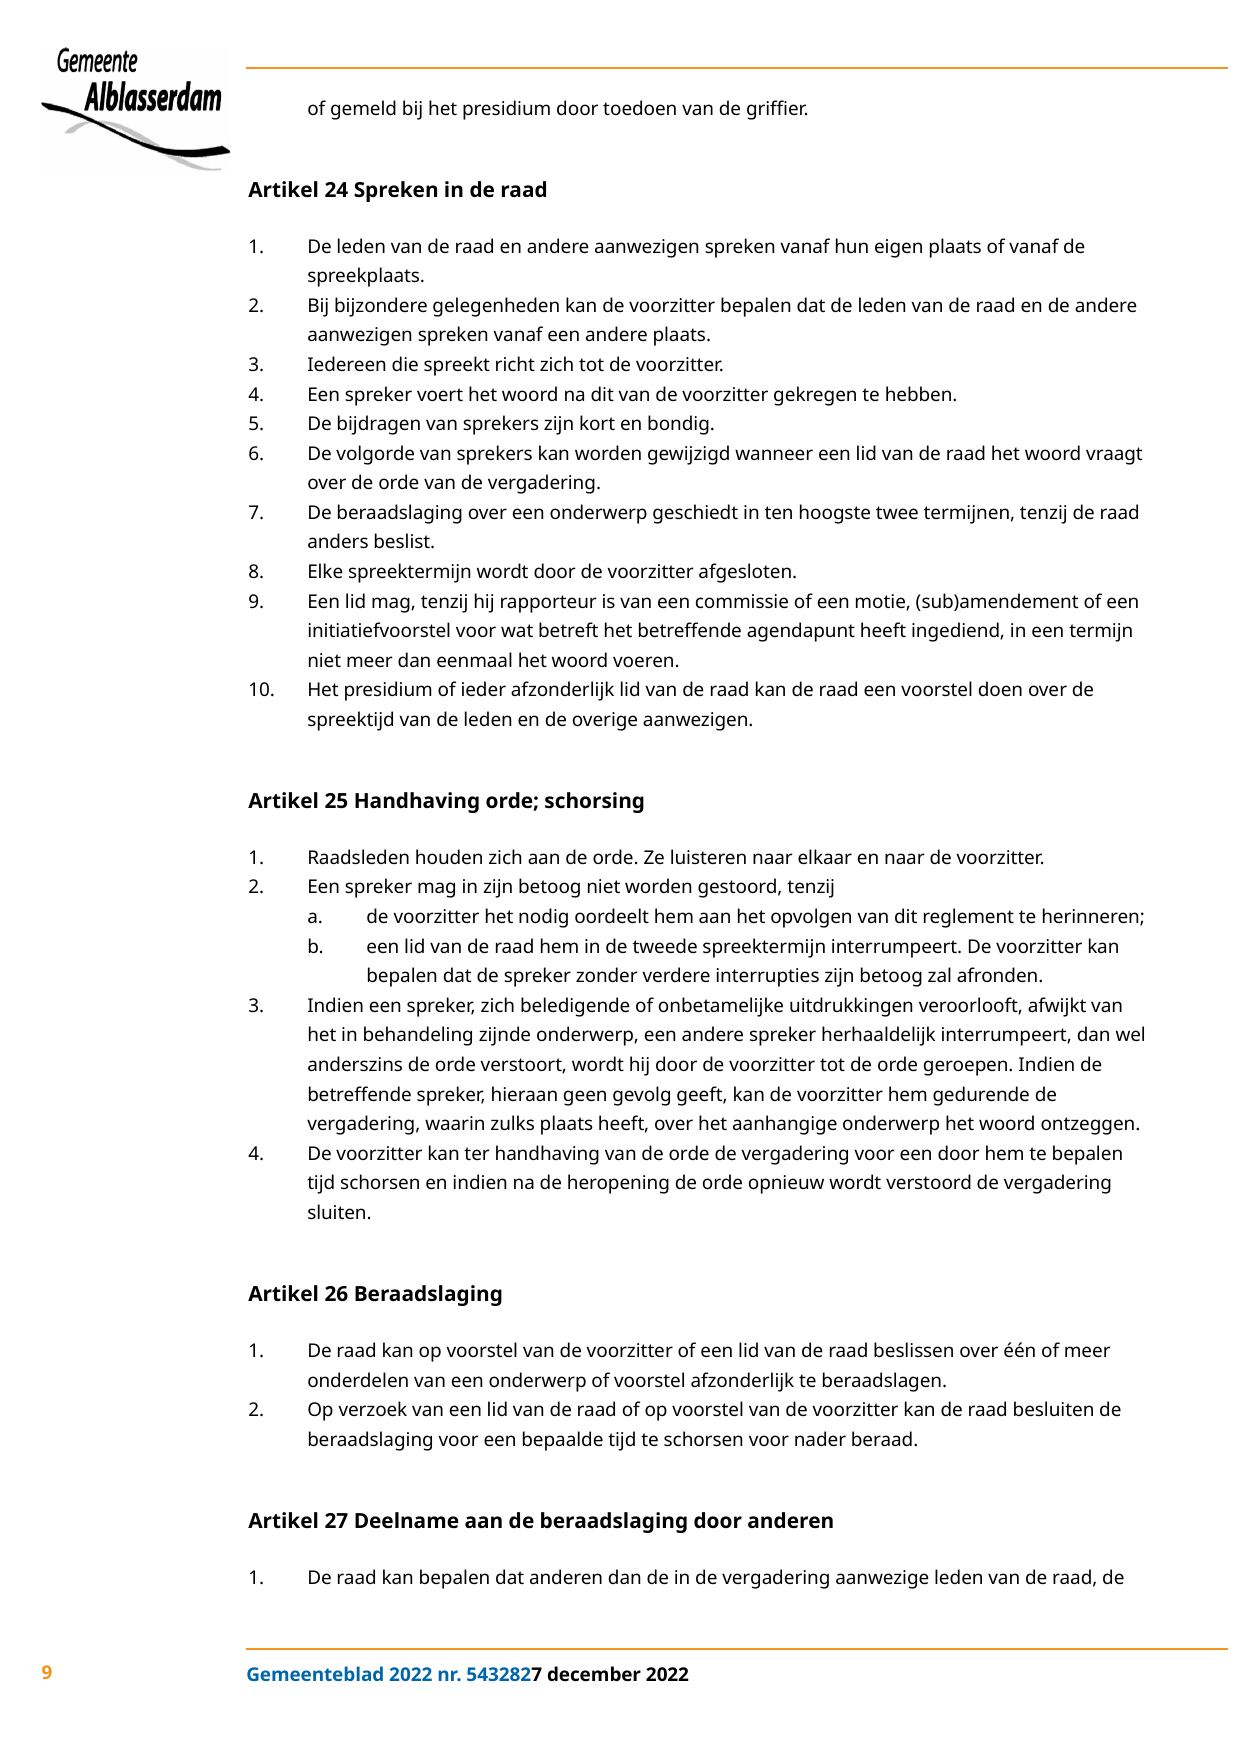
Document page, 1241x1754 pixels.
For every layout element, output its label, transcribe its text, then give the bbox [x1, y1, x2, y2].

list Een spreker voert het woord na dit van de voorzitter gekregen te hebben. [248, 381, 1152, 406]
list of gemeld bij het presidium door toedoen van de griffier. [248, 95, 1152, 121]
list de voorzitter het nodig oordeelt hem aan het opvolgen van dit reglement te herinneren; [307, 903, 1152, 929]
list Iedereen die spreekt richt zich tot de voorzitter. [248, 351, 1152, 377]
text Artikel 26 Beraadslaging [248, 1279, 1152, 1308]
list De bijdragen van sprekers zijn kort en bondig. [248, 410, 1152, 436]
picture [41, 47, 231, 172]
list De voorzitter kan ter handhaving van de orde de vergadering voor een door hem te bepalen tijd schorsen en indien na de heropening de orde opnieuw wordt verstoord de vergadering sluiten. [248, 1140, 1152, 1225]
list Een spreker mag in zijn betoog niet worden gestoord, tenzij [248, 874, 1152, 899]
list De raad kan bepalen dat anderen dan de in de vergadering aanwezige leden van de raad, de [248, 1564, 1152, 1590]
list De beraadslaging over een onderwerp geschiedt in ten hoogste twee termijnen, tenzij de raad anders beslist. [248, 499, 1152, 554]
text Artikel 25 Handhaving orde; schorsing [248, 786, 1152, 814]
list Raadsleden houden zich aan de orde. Ze luisteren naar elkaar en naar de voorzitter. [248, 844, 1152, 870]
list Het presidium of ieder afzonderlijk lid van de raad kan de raad een voorstel doen over de spreektijd van de leden en de overige aanwezigen. [248, 677, 1152, 732]
text Artikel 27 Deelname aan de beraadslaging door anderen [248, 1506, 1152, 1534]
list Op verzoek van een lid van de raad of op voorstel van de voorzitter kan de raad besluiten de beraadslaging voor een bepaalde tijd te schorsen voor nader beraad. [248, 1396, 1152, 1452]
list Bij bijzondere gelegenheden kan de voorzitter bepalen dat de leden van de raad en de andere aanwezigen spreken vanaf een andere plaats. [248, 292, 1152, 347]
list Elke spreektermijn wordt door de voorzitter afgesloten. [248, 558, 1152, 584]
list De raad kan op voorstel van de voorzitter of een lid van de raad beslissen over één of meer onderdelen van een onderwerp of voorstel afzonderlijk te beraadslagen. [248, 1337, 1152, 1392]
text Artikel 24 Spreken in de raad [248, 175, 1152, 203]
list De volgorde van sprekers kan worden gewijzigd wanneer een lid van de raad het woord vraagt over de orde van de vergadering. [248, 440, 1152, 495]
list De leden van de raad en andere aanwezigen spreken vanaf hun eigen plaats of vanaf de spreekplaats. [248, 233, 1152, 288]
list een lid van de raad hem in de tweede spreektermijn interrumpeert. De voorzitter kan bepalen dat de spreker zonder verdere interrupties zijn betoog zal afronden. [307, 933, 1152, 988]
list Indien een spreker, zich beledigende of onbetamelijke uitdrukkingen veroorlooft, afwijkt van het in behandeling zijnde onderwerp, een andere spreker herhaaldelijk interrumpeert, dan wel anderszins de orde verstoort, wordt hij door de voorzitter tot de orde geroepen. Indien de betreffende spreker, hieraan geen gevolg geeft, kan de voorzitter hem gedurende de vergadering, waarin zulks plaats heeft, over het aanhangige onderwerp het woord ontzeggen. [248, 992, 1152, 1136]
list Een lid mag, tenzij hij rapporteur is van een commissie of een motie, (sub)amendement of een initiatiefvoorstel voor wat betreft het betreffende agendapunt heeft ingediend, in een termijn niet meer dan eenmaal het woord voeren. [248, 588, 1152, 673]
